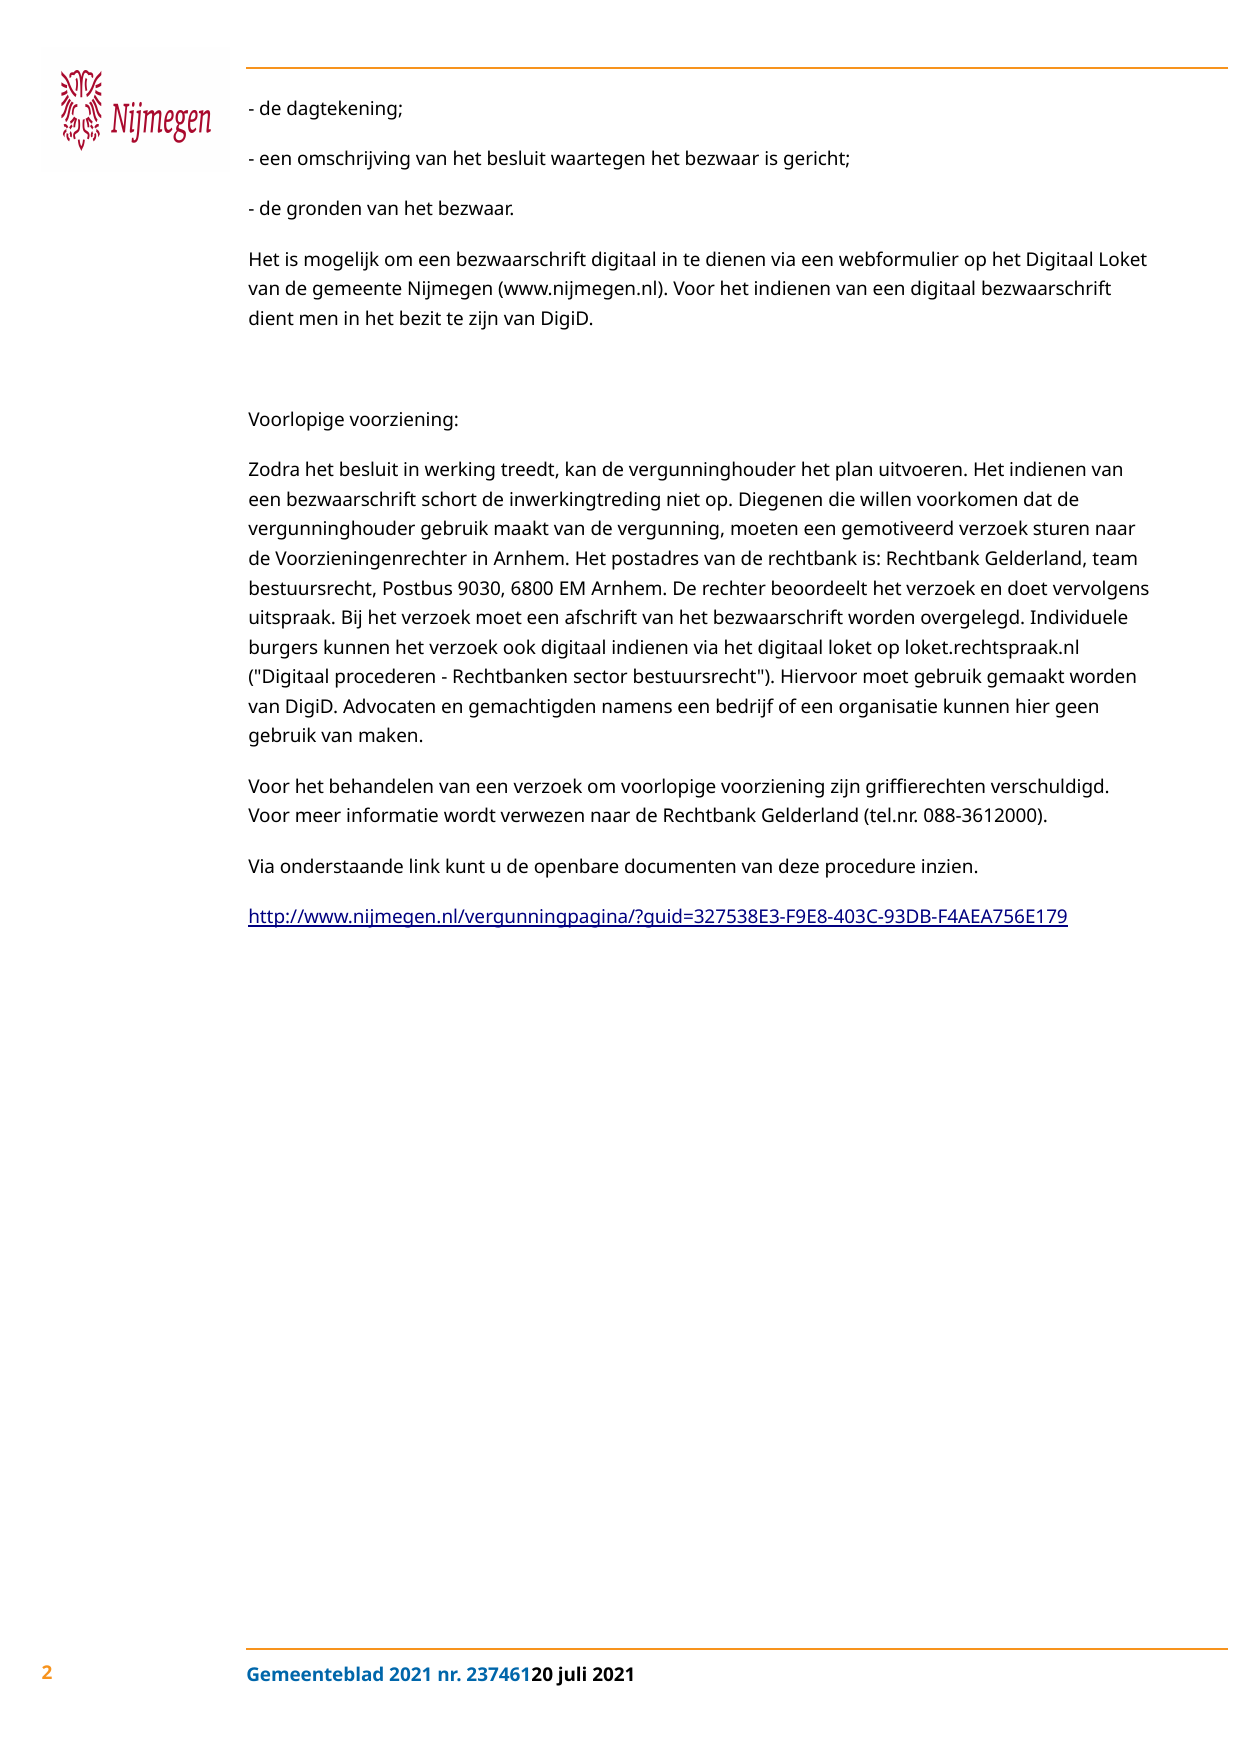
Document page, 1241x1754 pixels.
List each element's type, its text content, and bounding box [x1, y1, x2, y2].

picture [41, 47, 231, 172]
text Het is mogelijk om een bezwaarschrift digitaal in te dienen via een webformulier op het Digitaal Loket van de gemeente Nijmegen (www.nijmegen.nl). Voor het indienen van een digitaal bezwaarschrift dient men in het bezit te zijn van DigiD. [248, 246, 1152, 331]
text Via onderstaande link kunt u de openbare documenten van deze procedure inzien. [248, 853, 1152, 879]
text - een omschrijving van het besluit waartegen het bezwaar is gericht; [248, 145, 1152, 171]
text http://www.nijmegen.nl/vergunningpagina/?guid=327538E3-F9E8-403C-93DB-F4AEA756E179 [248, 903, 1152, 929]
text Zodra het besluit in werking treedt, kan de vergunninghouder het plan uitvoeren. Het indienen van een bezwaarschrift schort de inwerkingtreding niet op. Diegenen die willen voorkomen dat de vergunninghouder gebruik maakt van de vergunning, moeten een gemotiveerd verzoek sturen naar de Voorzieningenrechter in Arnhem. Het postadres van de rechtbank is: Rechtbank Gelderland, team bestuursrecht, Postbus 9030, 6800 EM Arnhem. De rechter beoordeelt het verzoek en doet vervolgens uitspraak. Bij het verzoek moet een afschrift van het bezwaarschrift worden overgelegd. Individuele burgers kunnen het verzoek ook digitaal indienen via het digitaal loket op loket.rechtspraak.nl ("Digitaal procederen - Rechtbanken sector bestuursrecht"). Hiervoor moet gebruik gemaakt worden van DigiD. Advocaten en gemachtigden namens een bedrijf of een organisatie kunnen hier geen gebruik van maken. [248, 456, 1152, 748]
text Voor het behandelen van een verzoek om voorlopige voorziening zijn griffierechten verschuldigd. Voor meer informatie wordt verwezen naar de Rechtbank Gelderland (tel.nr. 088-3612000). [248, 773, 1152, 828]
text - de gronden van het bezwaar. [248, 196, 1152, 221]
text Voorlopige voorziening: [248, 406, 1152, 432]
text - de dagtekening; [248, 95, 1152, 121]
